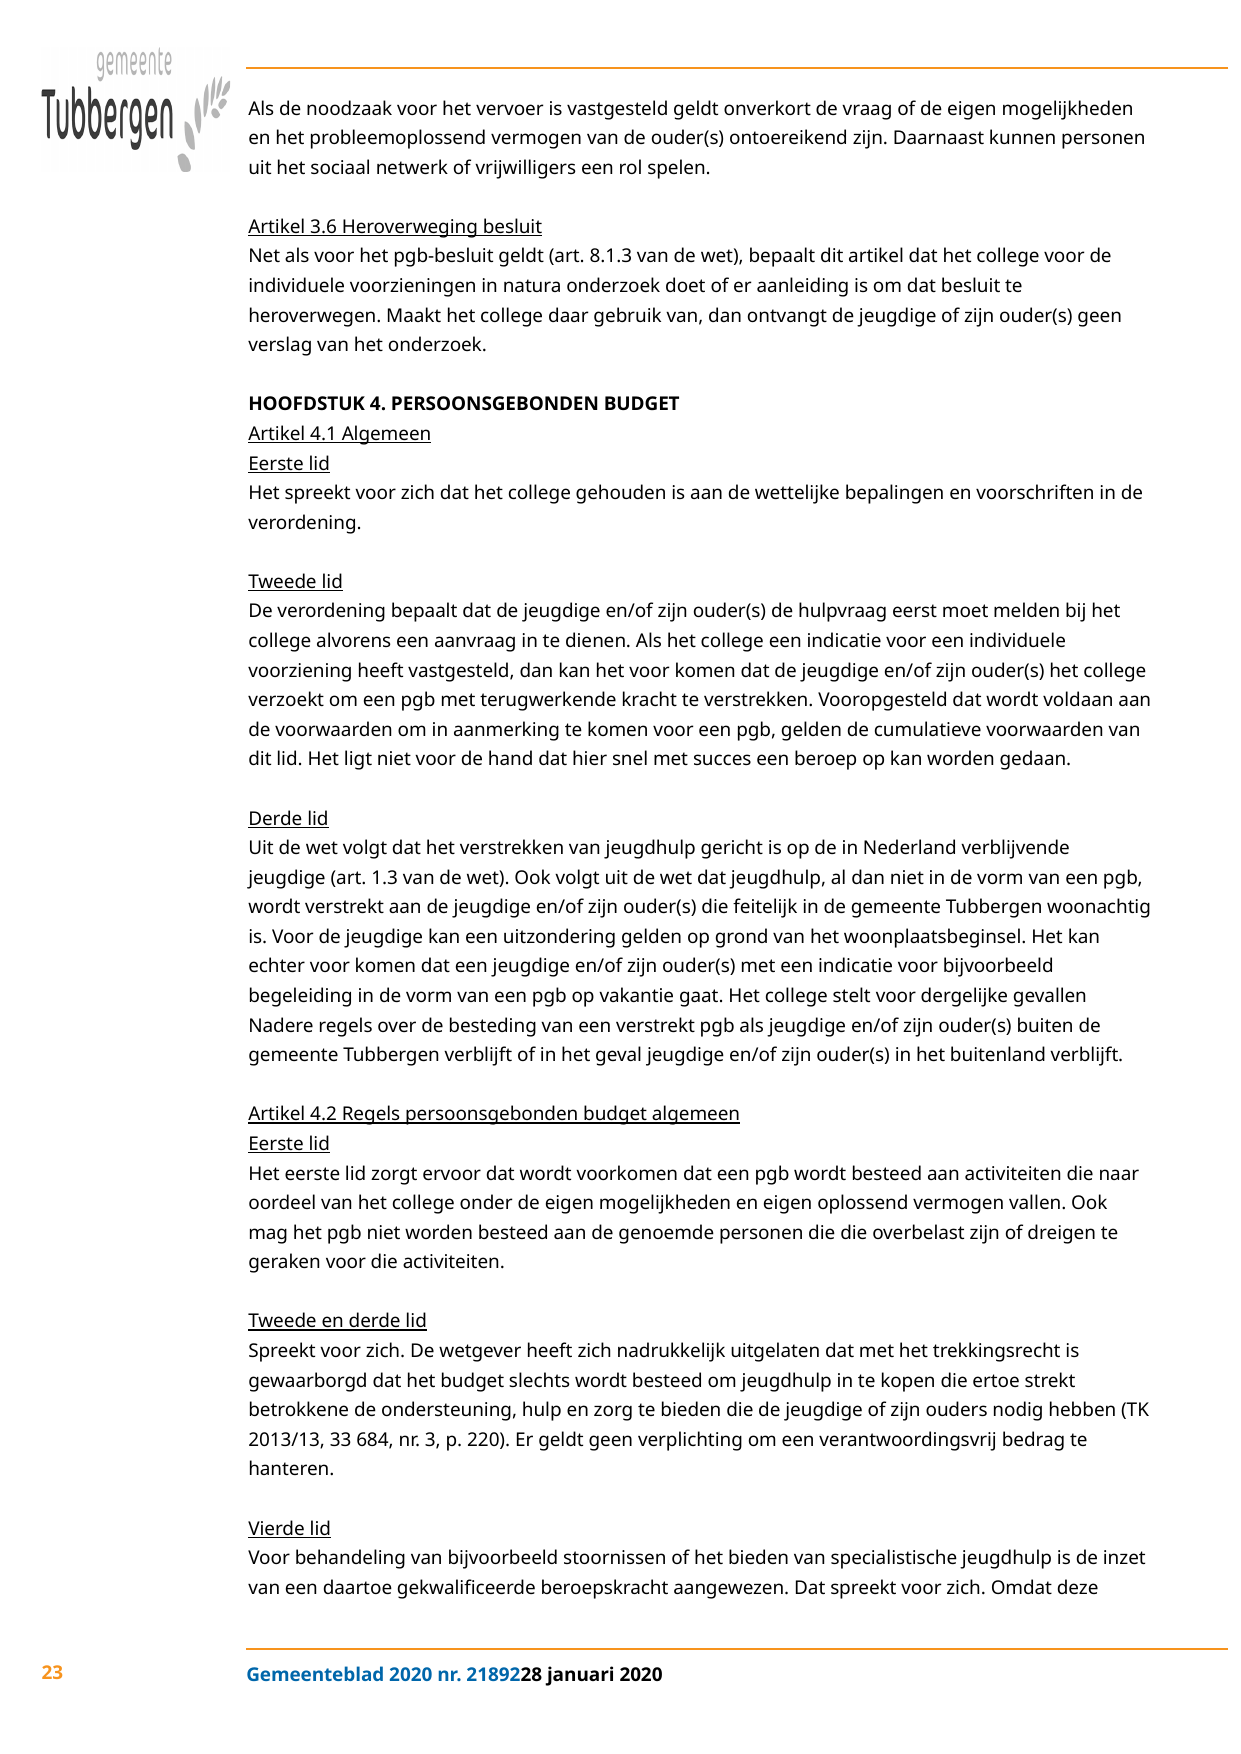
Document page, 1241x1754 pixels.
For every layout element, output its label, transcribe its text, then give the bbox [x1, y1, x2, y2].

text Uit de wet volgt dat het verstrekken van jeugdhulp gericht is op de in Nederland verblijvende jeugdige (art. 1.3 van de wet). Ook volgt uit de wet dat jeugdhulp, al dan niet in de vorm van een pgb, wordt verstrekt aan de jeugdige en/of zijn ouder(s) die feitelijk in de gemeente Tubbergen woonachtig is. Voor de jeugdige kan een uitzondering gelden op grond van het woonplaatsbeginsel. Het kan echter voor komen dat een jeugdige en/of zijn ouder(s) met een indicatie voor bijvoorbeeld begeleiding in de vorm van een pgb op vakantie gaat. Het college stelt voor dergelijke gevallen Nadere regels over de besteding van een verstrekt pgb als jeugdige en/of zijn ouder(s) buiten de gemeente Tubbergen verblijft of in het geval jeugdige en/of zijn ouder(s) in het buitenland verblijft. [248, 834, 1152, 1067]
text Artikel 4.2 Regels persoonsgebonden budget algemeen [248, 1101, 1152, 1126]
text De verordening bepaalt dat de jeugdige en/of zijn ouder(s) de hulpvraag eerst moet melden bij het college alvorens een aanvraag in te dienen. Als het college een indicatie voor een individuele voorziening heeft vastgesteld, dan kan het voor komen dat de jeugdige en/of zijn ouder(s) het college verzoekt om een pgb met terugwerkende kracht te verstrekken. Vooropgesteld dat wordt voldaan aan de voorwaarden om in aanmerking te komen voor een pgb, gelden de cumulatieve voorwaarden van dit lid. Het ligt niet voor de hand dat hier snel met succes een beroep op kan worden gedaan. [248, 598, 1152, 771]
text Het eerste lid zorgt ervoor dat wordt voorkomen dat een pgb wordt besteed aan activiteiten die naar oordeel van het college onder de eigen mogelijkheden en eigen oplossend vermogen vallen. Ook mag het pgb niet worden besteed aan de genoemde personen die die overbelast zijn of dreigen te geraken voor die activiteiten. [248, 1160, 1152, 1274]
text Het spreekt voor zich dat het college gehouden is aan de wettelijke bepalingen en voorschriften in de verordening. [248, 479, 1152, 535]
text Eerste lid [248, 1130, 1152, 1156]
text Spreekt voor zich. De wetgever heeft zich nadrukkelijk uitgelaten dat met het trekkingsrecht is gewaarborgd dat het budget slechts wordt besteed om jeugdhulp in te kopen die ertoe strekt betrokkene de ondersteuning, hulp en zorg te bieden die de jeugdige of zijn ouders nodig hebben (TK 2013/13, 33 684, nr. 3, p. 220). Er geldt geen verplichting om een verantwoordingsvrij bedrag te hanteren. [248, 1337, 1152, 1481]
text Vierde lid [248, 1515, 1152, 1541]
text Artikel 4.1 Algemeen [248, 420, 1152, 446]
text Tweede lid [248, 568, 1152, 594]
text Derde lid [248, 805, 1152, 831]
text Net als voor het pgb-besluit geldt (art. 8.1.3 van de wet), bepaalt dit artikel dat het college voor de individuele voorzieningen in natura onderzoek doet of er aanleiding is om dat besluit te heroverwegen. Maakt het college daar gebruik van, dan ontvangt de jeugdige of zijn ouder(s) geen verslag van het onderzoek. [248, 243, 1152, 357]
text Voor behandeling van bijvoorbeeld stoornissen of het bieden van specialistische jeugdhulp is de inzet van een daartoe gekwalificeerde beroepskracht aangewezen. Dat spreekt voor zich. Omdat deze [248, 1544, 1152, 1600]
picture [41, 47, 231, 172]
text Tweede en derde lid [248, 1308, 1152, 1333]
text Als de noodzaak voor het vervoer is vastgesteld geldt onverkort de vraag of de eigen mogelijkheden en het probleemoplossend vermogen van de ouder(s) ontoereikend zijn. Daarnaast kunnen personen uit het sociaal netwerk of vrijwilligers een rol spelen. [248, 95, 1152, 180]
text Eerste lid [248, 450, 1152, 476]
text HOOFDSTUK 4. PERSOONSGEBONDEN BUDGET [248, 391, 1152, 416]
text Artikel 3.6 Heroverweging besluit [248, 213, 1152, 239]
